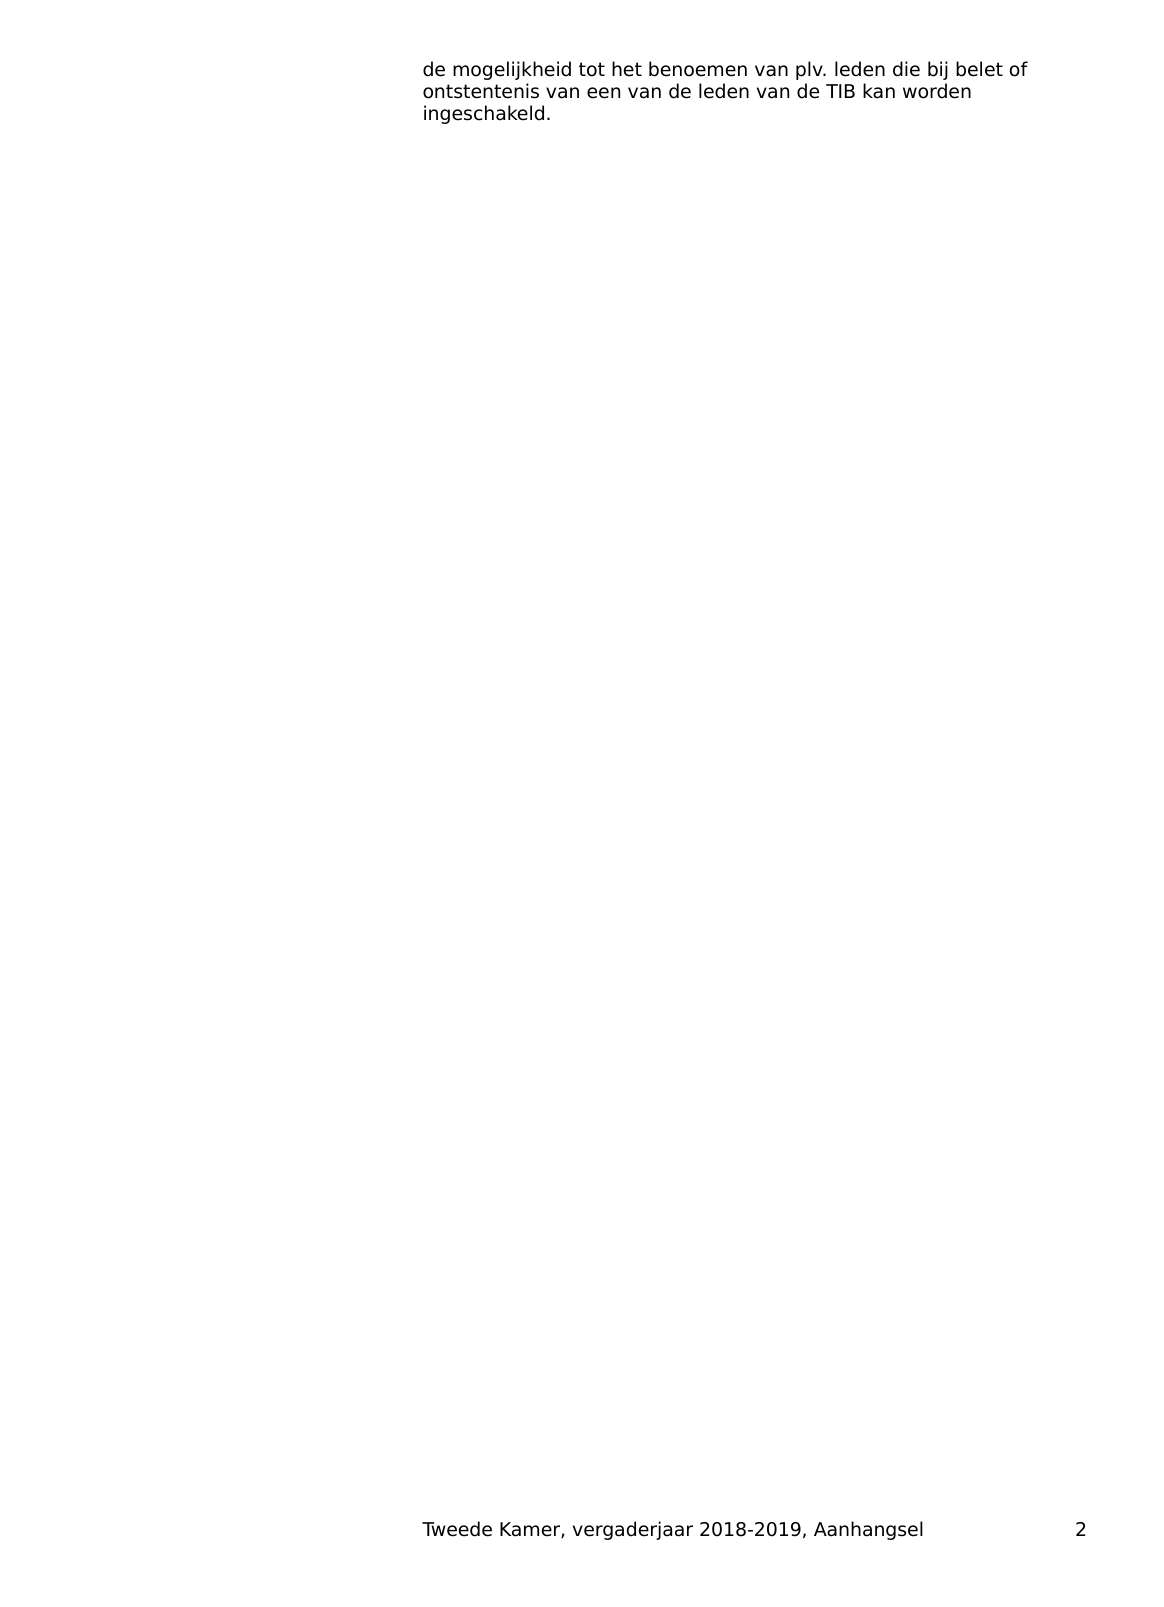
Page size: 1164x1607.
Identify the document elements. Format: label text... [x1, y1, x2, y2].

text de mogelijkheid tot het benoemen van plv. leden die bij belet of ontstentenis van een van de leden van de TIB kan worden ingeschakeld. [422, 59, 1087, 125]
